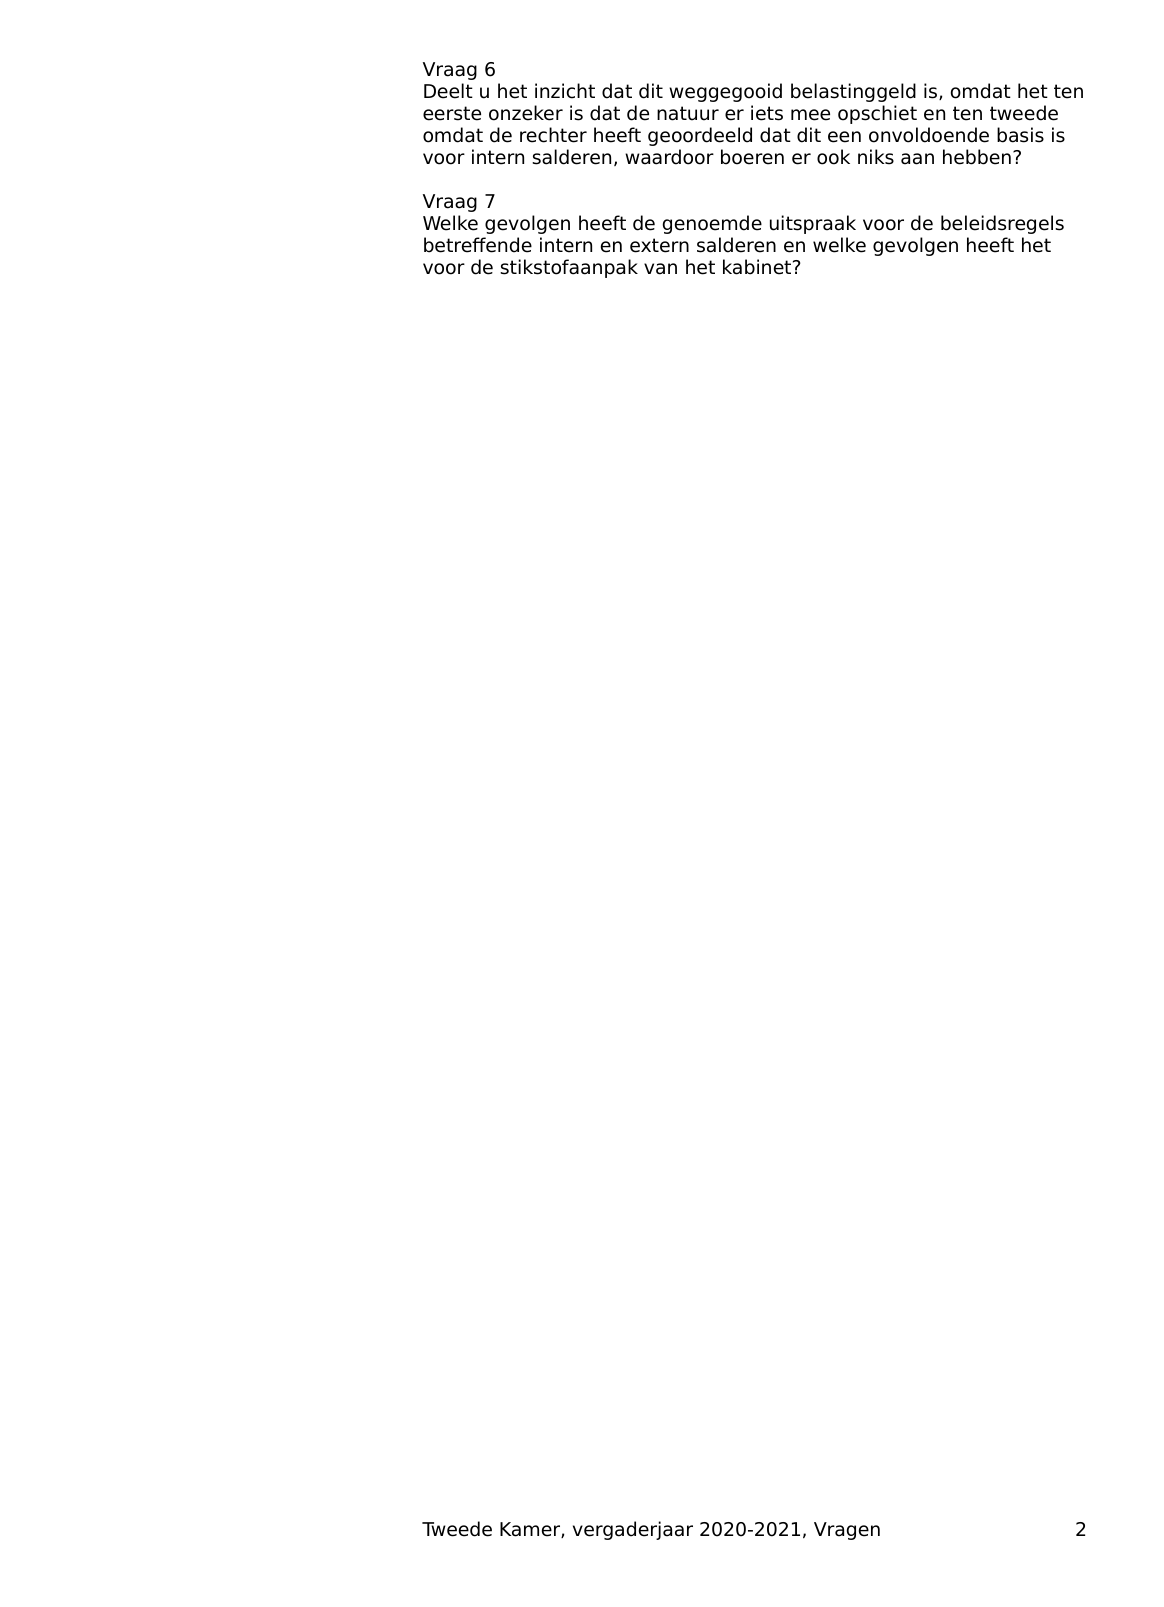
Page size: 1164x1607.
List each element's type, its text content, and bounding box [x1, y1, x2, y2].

text Welke gevolgen heeft de genoemde uitspraak voor de beleidsregels betreffende intern en extern salderen en welke gevolgen heeft het voor de stikstofaanpak van het kabinet? [422, 213, 1087, 279]
text Vraag 6 [422, 59, 1087, 81]
text Deelt u het inzicht dat dit weggegooid belastinggeld is, omdat het ten eerste onzeker is dat de natuur er iets mee opschiet en ten tweede omdat de rechter heeft geoordeeld dat dit een onvoldoende basis is voor intern salderen, waardoor boeren er ook niks aan hebben? [422, 81, 1087, 169]
text Vraag 7 [422, 191, 1087, 213]
